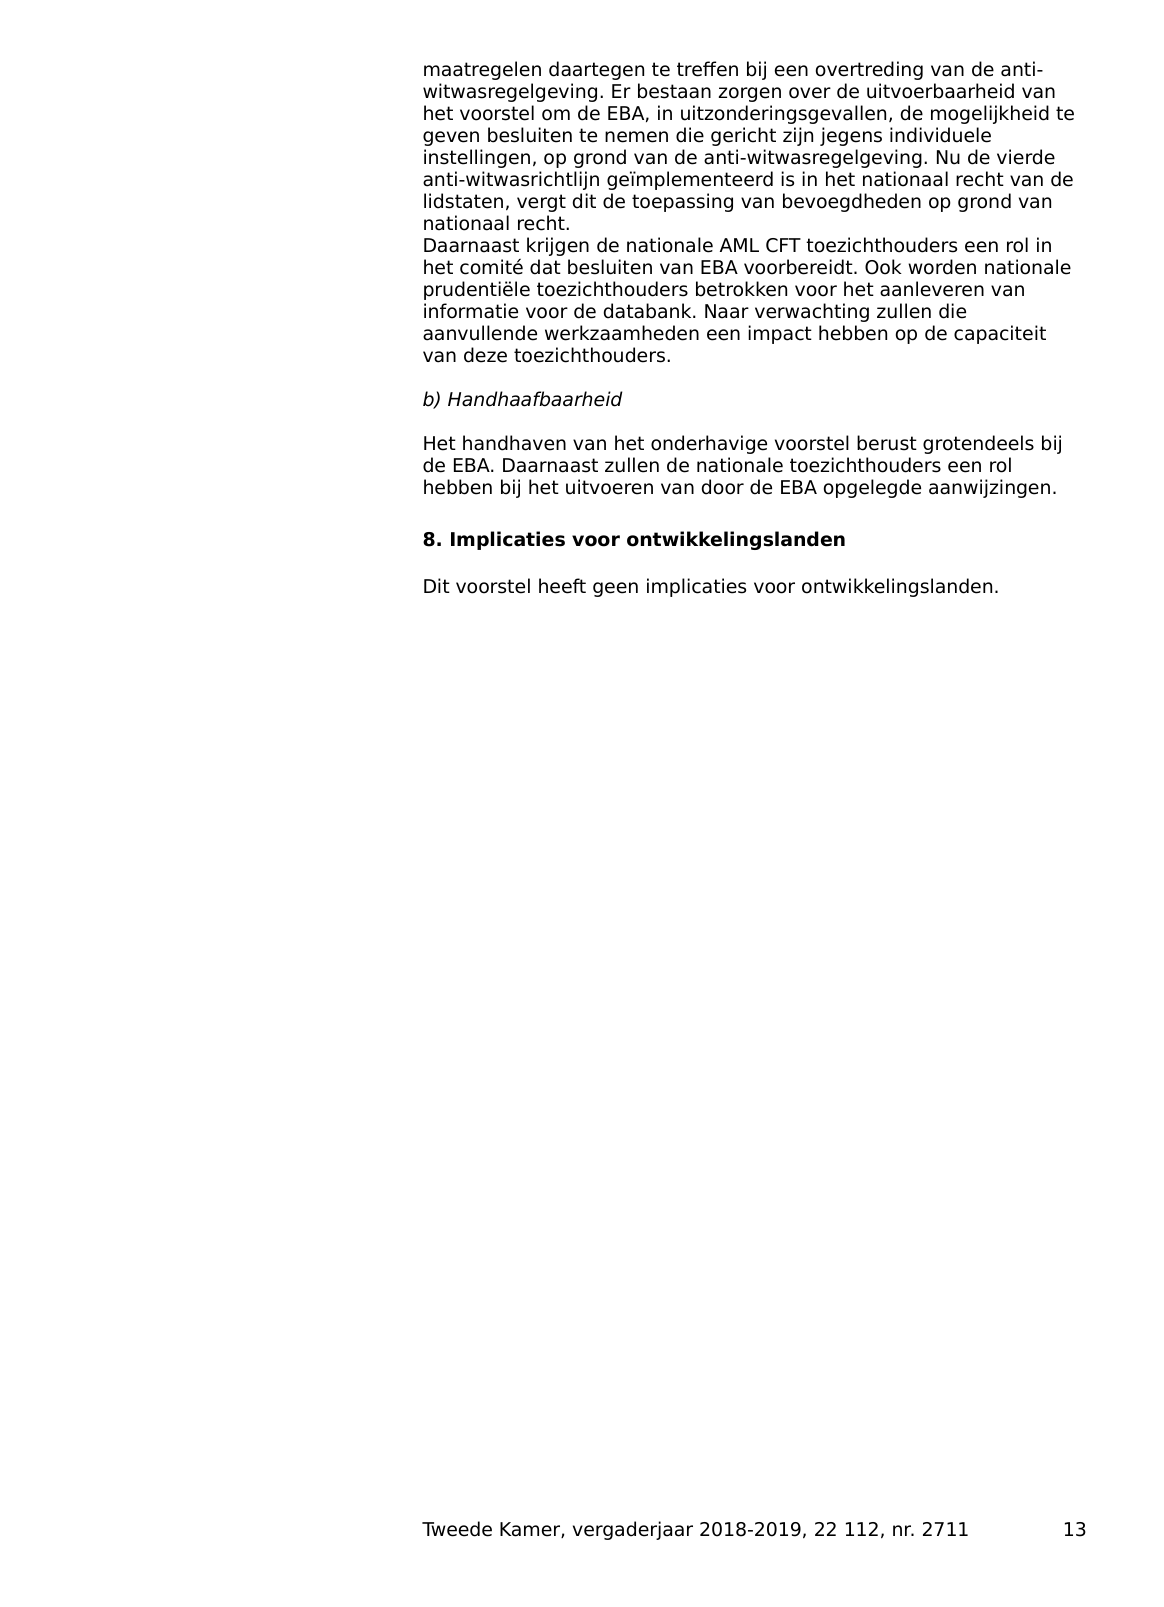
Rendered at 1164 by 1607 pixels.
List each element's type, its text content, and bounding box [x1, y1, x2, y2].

text Dit voorstel heeft geen implicaties voor ontwikkelingslanden. [422, 576, 1087, 598]
text maatregelen daartegen te treffen bij een overtreding van de anti-witwasregelgeving. Er bestaan zorgen over de uitvoerbaarheid van het voorstel om de EBA, in uitzonderingsgevallen, de mogelijkheid te geven besluiten te nemen die gericht zijn jegens individuele instellingen, op grond van de anti-witwasregelgeving. Nu de vierde anti-witwasrichtlijn geïmplementeerd is in het nationaal recht van de lidstaten, vergt dit de toepassing van bevoegdheden op grond van nationaal recht. [422, 59, 1087, 235]
subtitle b) Handhaafbaarheid [422, 389, 1087, 411]
text Het handhaven van het onderhavige voorstel berust grotendeels bij de EBA. Daarnaast zullen de nationale toezichthouders een rol hebben bij het uitvoeren van door de EBA opgelegde aanwijzingen. [422, 433, 1087, 499]
text Daarnaast krijgen de nationale AML CFT toezichthouders een rol in het comité dat besluiten van EBA voorbereidt. Ook worden nationale prudentiële toezichthouders betrokken voor het aanleveren van informatie voor de databank. Naar verwachting zullen die aanvullende werkzaamheden een impact hebben op de capaciteit van deze toezichthouders. [422, 235, 1087, 367]
subtitle 8. Implicaties voor ontwikkelingslanden [422, 529, 1087, 551]
